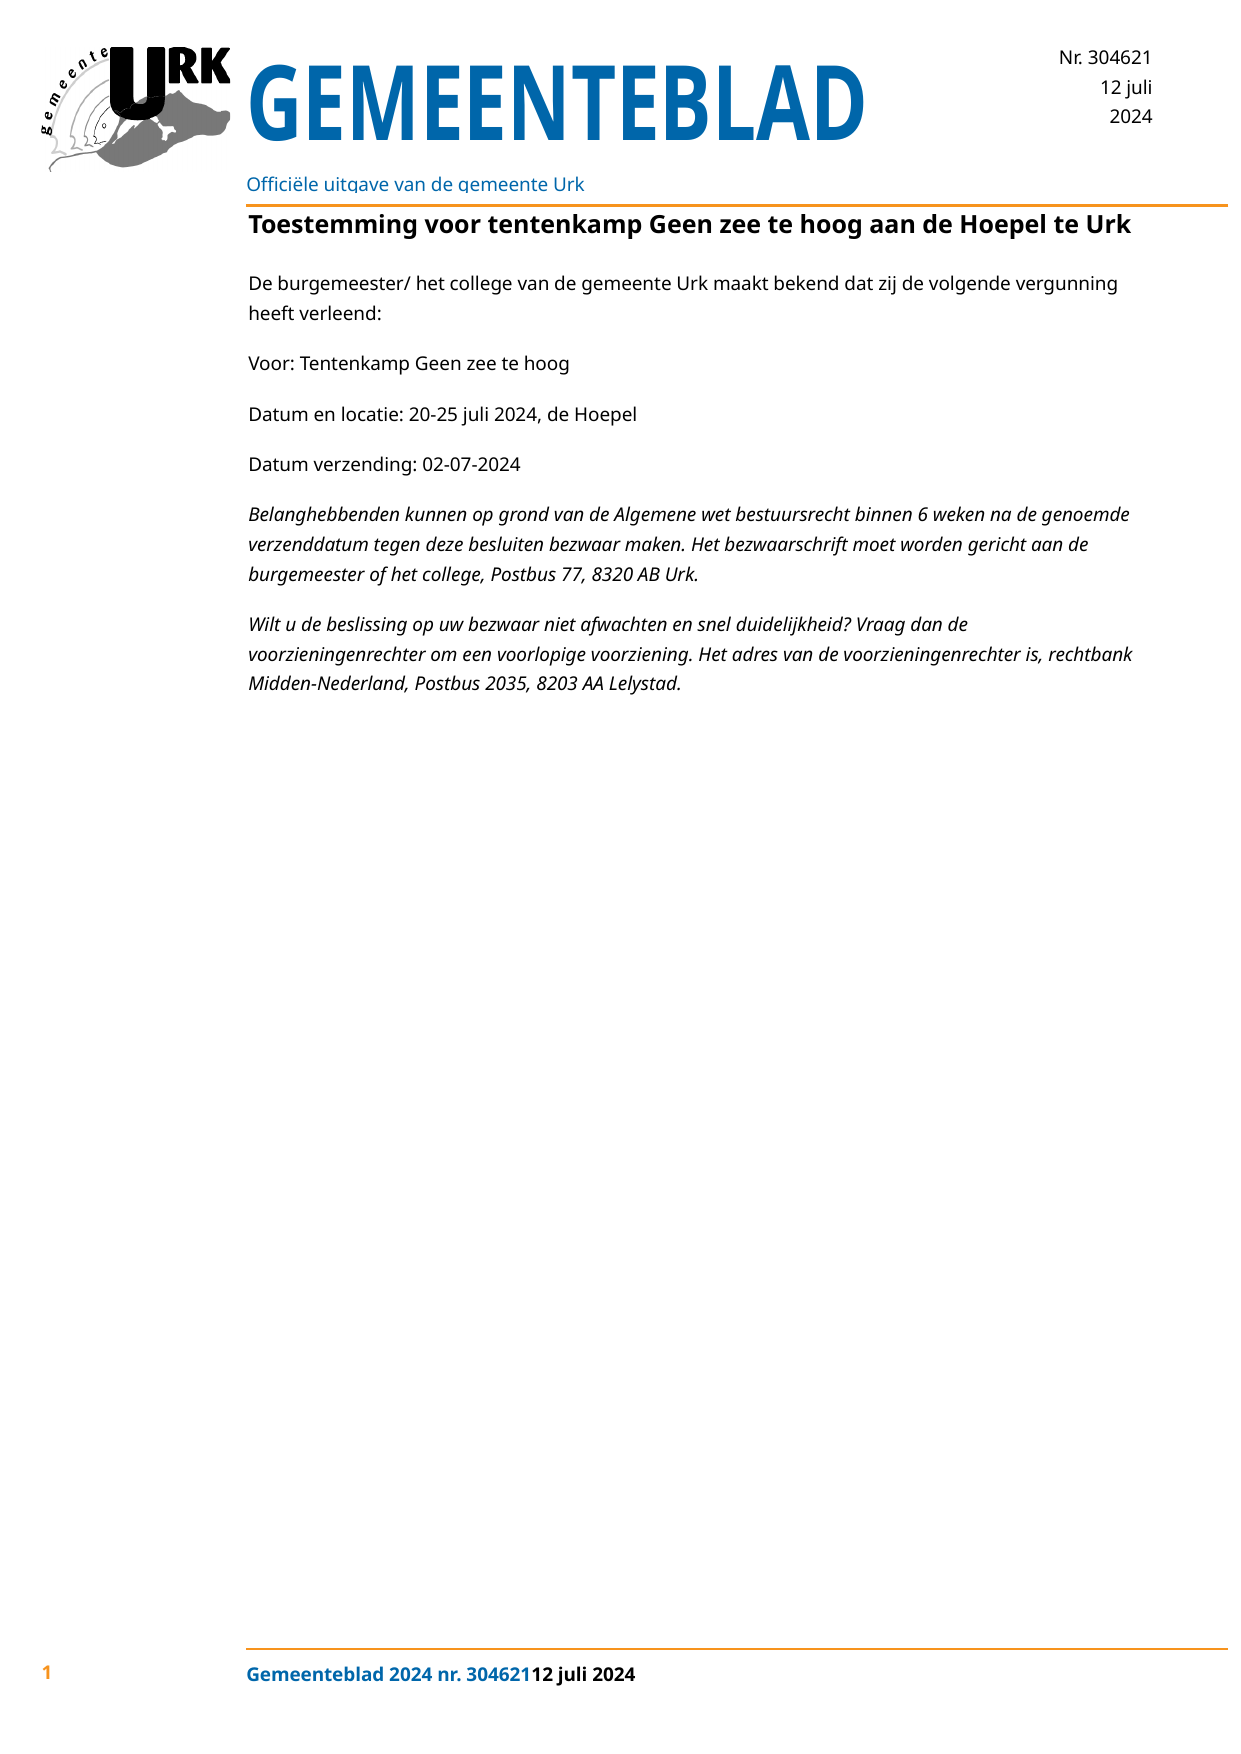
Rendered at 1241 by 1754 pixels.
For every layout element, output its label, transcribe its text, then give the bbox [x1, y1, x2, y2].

text Datum verzending: 02-07-2024 [248, 451, 1152, 477]
text Voor: Tentenkamp Geen zee te hoog [248, 350, 1152, 376]
text De burgemeester/ het college van de gemeente Urk maakt bekend dat zij de volgende vergunning heeft verleend: [248, 270, 1152, 326]
text Belanghebbenden kunnen op grond van de Algemene wet bestuursrecht binnen 6 weken na de genoemde verzenddatum tegen deze besluiten bezwaar maken. Het bezwaarschrift moet worden gericht aan de burgemeester of het college, Postbus 77, 8320 AB Urk. [248, 502, 1152, 586]
text Toestemming voor tentenkamp Geen zee te hoog aan de Hoepel te Urk [248, 207, 1152, 241]
picture [41, 47, 231, 172]
text Datum en locatie: 20-25 juli 2024, de Hoepel [248, 401, 1152, 426]
text Wilt u de beslissing op uw bezwaar niet afwachten en snel duidelijkheid? Vraag dan de voorzieningenrechter om een voorlopige voorziening. Het adres van de voorzieningenrechter is, rechtbank Midden-Nederland, Postbus 2035, 8203 AA Lelystad. [248, 611, 1152, 696]
